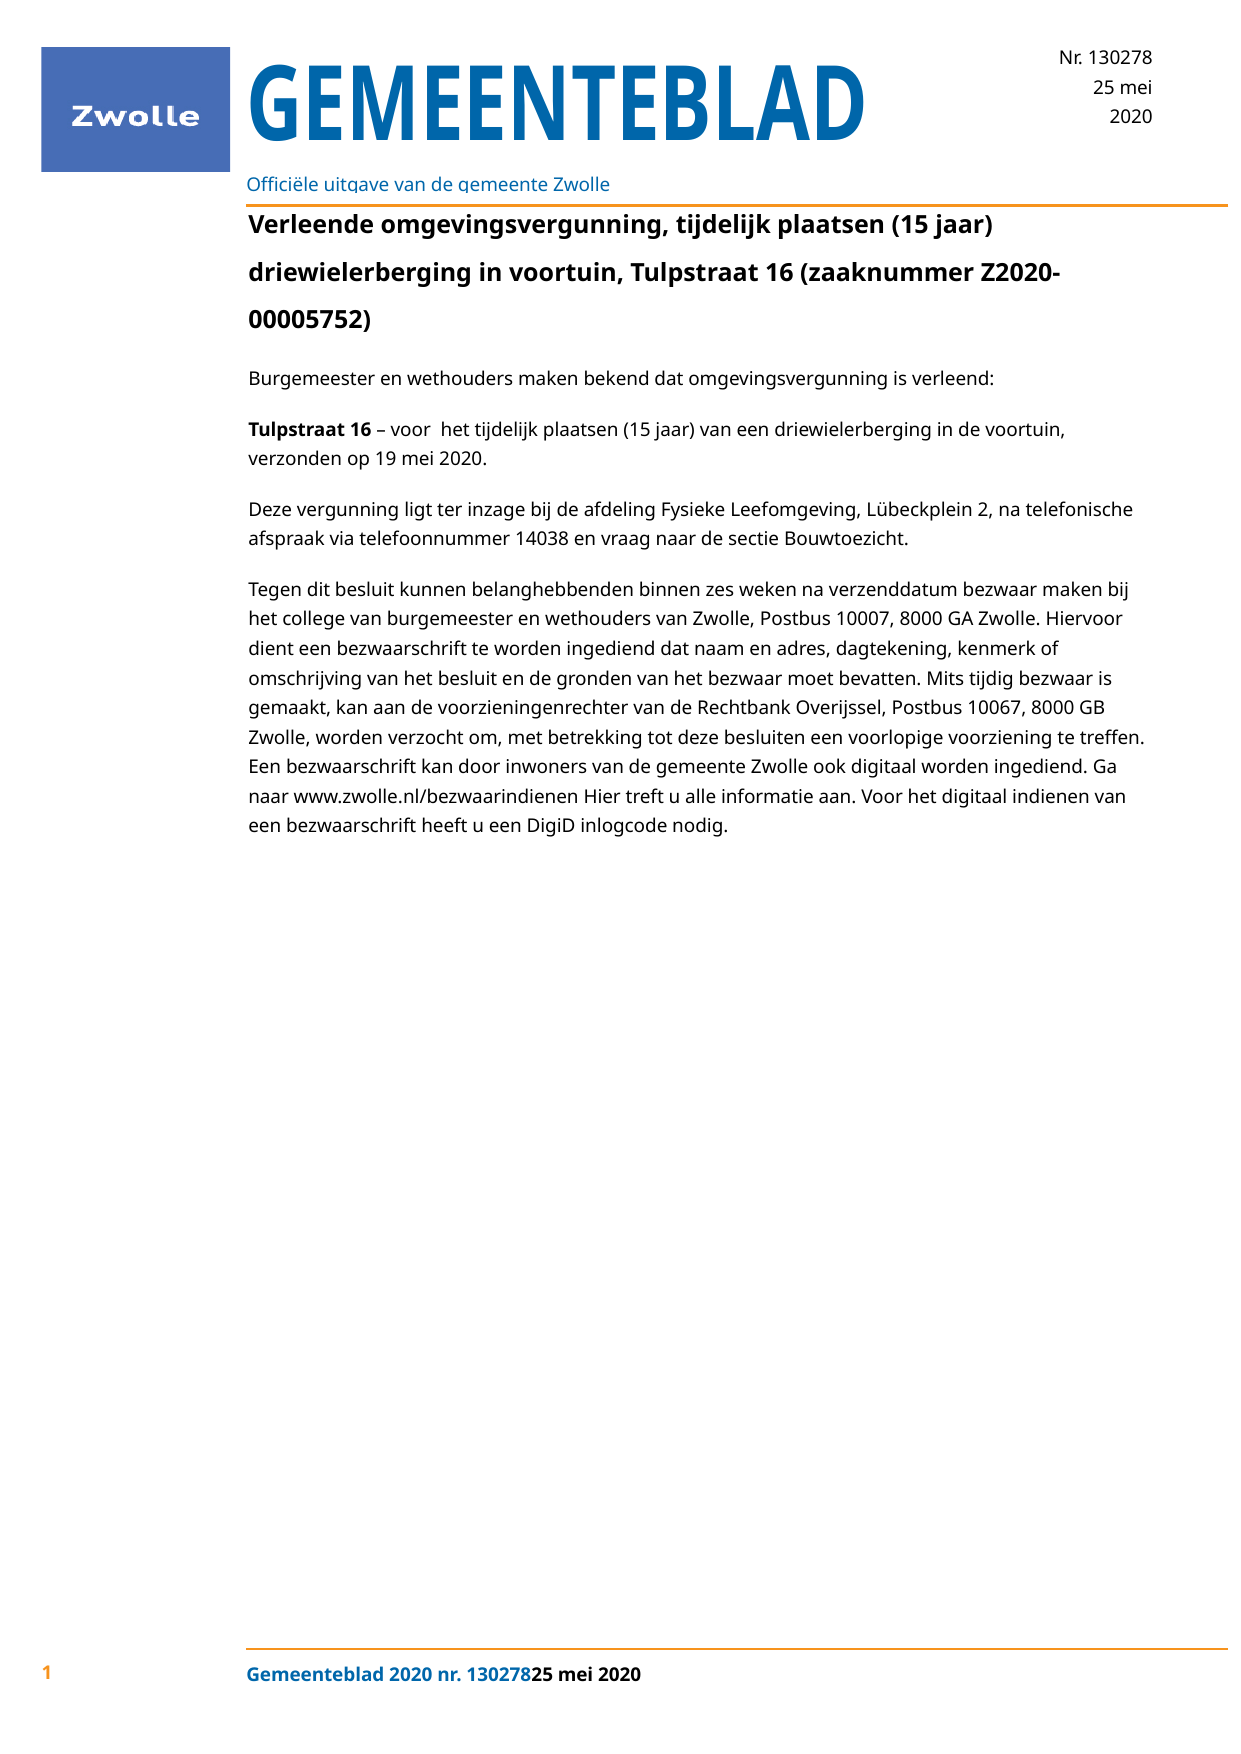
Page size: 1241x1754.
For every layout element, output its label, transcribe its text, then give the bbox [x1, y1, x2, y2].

text Tulpstraat 16 – voor het tijdelijk plaatsen (15 jaar) van een driewielerberging in de voortuin, verzonden op 19 mei 2020. [248, 416, 1152, 471]
text Burgemeester en wethouders maken bekend dat omgevingsvergunning is verleend: [248, 366, 1152, 391]
text Tegen dit besluit kunnen belanghebbenden binnen zes weken na verzenddatum bezwaar maken bij het college van burgemeester en wethouders van Zwolle, Postbus 10007, 8000 GA Zwolle. Hiervoor dient een bezwaarschrift te worden ingediend dat naam en adres, dagtekening, kenmerk of omschrijving van het besluit en de gronden van het bezwaar moet bevatten. Mits tijdig bezwaar is gemaakt, kan aan de voorzieningenrechter van de Rechtbank Overijssel, Postbus 10067, 8000 GB Zwolle, worden verzocht om, met betrekking tot deze besluiten een voorlopige voorziening te treffen. Een bezwaarschrift kan door inwoners van de gemeente Zwolle ook digitaal worden ingediend. Ga naar www.zwolle.nl/bezwaarindienen Hier treft u alle informatie aan. Voor het digitaal indienen van een bezwaarschrift heeft u een DigiD inlogcode nodig. [248, 576, 1152, 838]
text Deze vergunning ligt ter inzage bij de afdeling Fysieke Leefomgeving, Lübeckplein 2, na telefonische afspraak via telefoonnummer 14038 en vraag naar de sectie Bouwtoezicht. [248, 496, 1152, 551]
text Verleende omgevingsvergunning, tijdelijk plaatsen (15 jaar) driewielerberging in voortuin, Tulpstraat 16 (zaaknummer Z2020-00005752) [248, 207, 1152, 336]
picture [41, 47, 231, 172]
